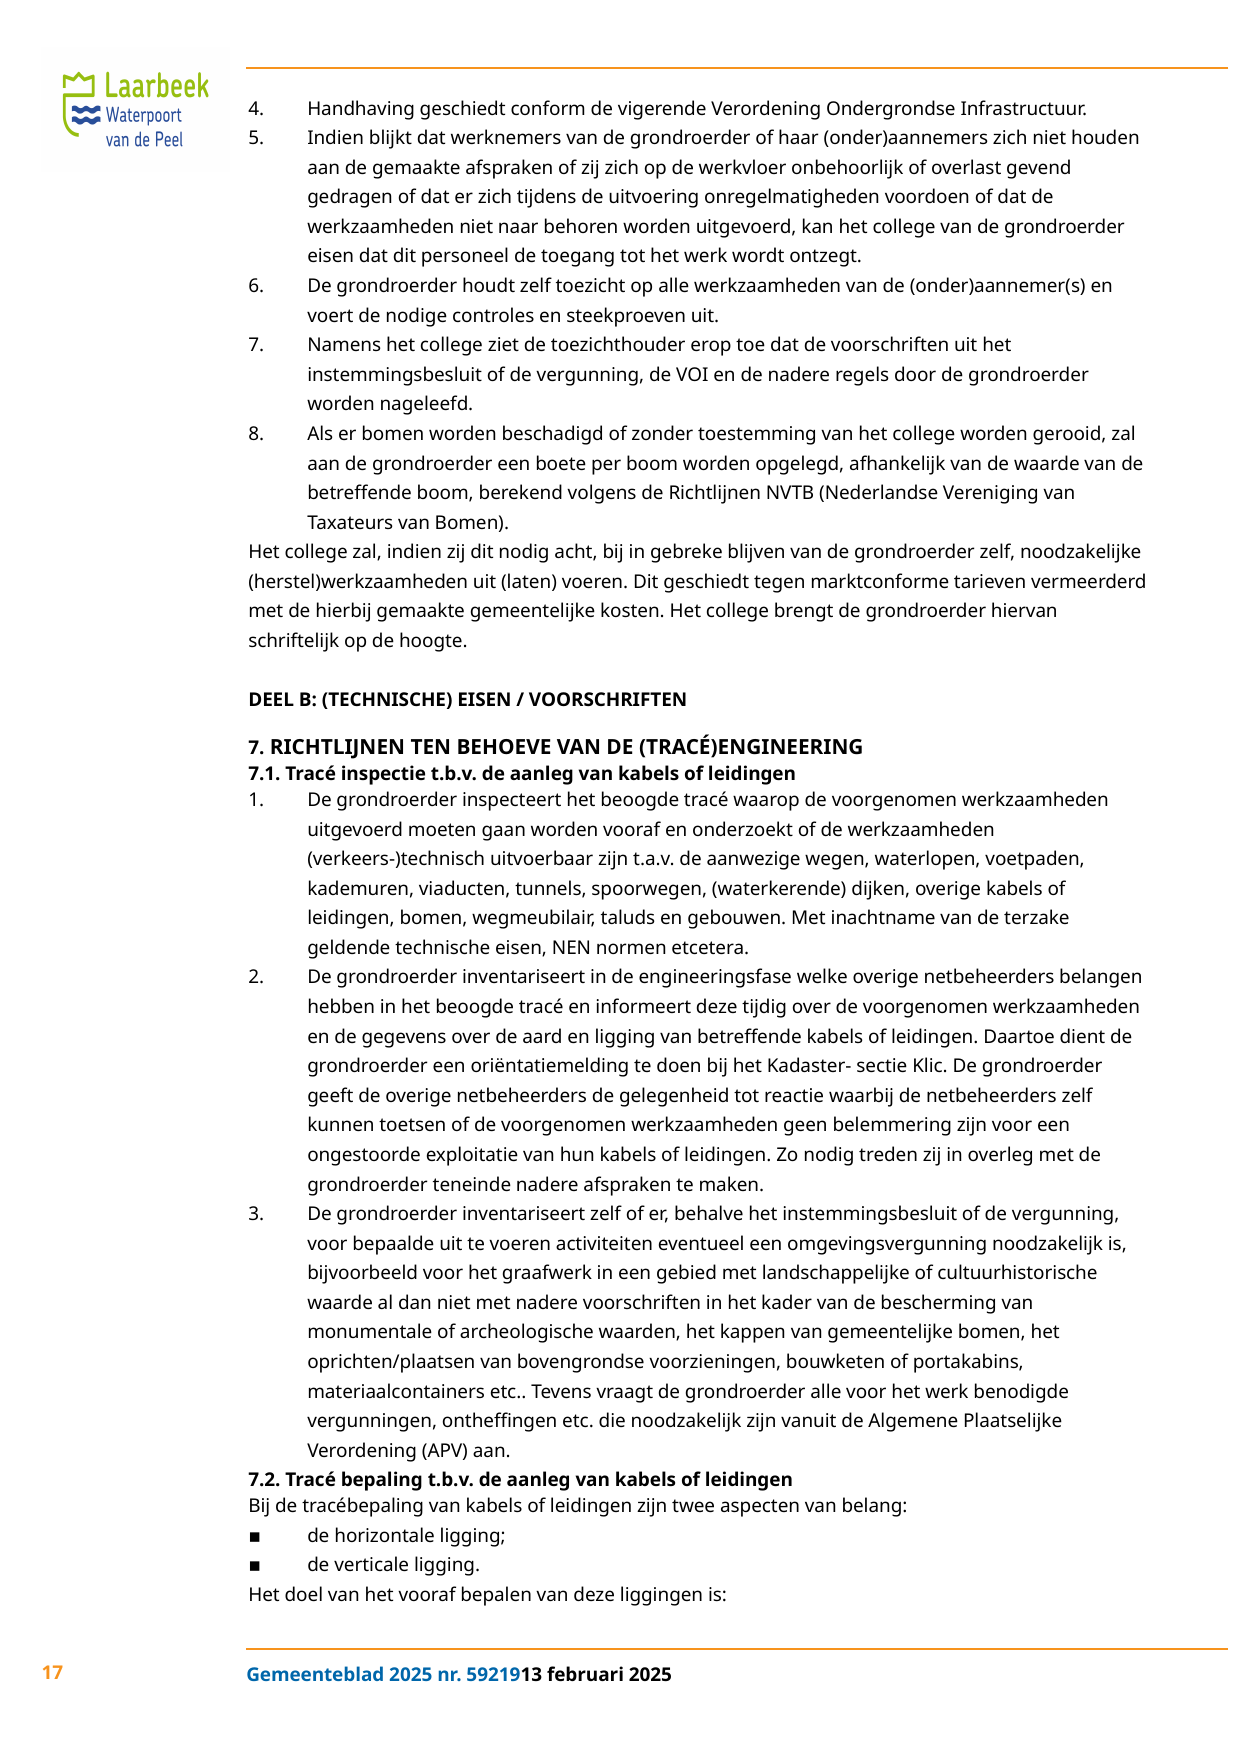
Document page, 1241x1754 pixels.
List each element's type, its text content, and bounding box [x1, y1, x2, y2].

list Namens het college ziet de toezichthouder erop toe dat de voorschriften uit het instemmingsbesluit of de vergunning, de VOI en de nadere regels door de grondroerder worden nageleefd. [248, 331, 1152, 416]
text 7.2. Tracé bepaling t.b.v. de aanleg van kabels of leidingen [248, 1467, 1152, 1492]
text 7.1. Tracé inspectie t.b.v. de aanleg van kabels of leidingen [248, 761, 1152, 786]
list De grondroerder inspecteert het beoogde tracé waarop de voorgenomen werkzaamheden uitgevoerd moeten gaan worden vooraf en onderzoekt of de werkzaamheden (verkeers-)technisch uitvoerbaar zijn t.a.v. de aanwezige wegen, waterlopen, voetpaden, kademuren, viaducten, tunnels, spoorwegen, (waterkerende) dijken, overige kabels of leidingen, bomen, wegmeubilair, taluds en gebouwen. Met inachtname van de terzake geldende technische eisen, NEN normen etcetera. [248, 786, 1152, 960]
list De grondroerder inventariseert zelf of er, behalve het instemmingsbesluit of de vergunning, voor bepaalde uit te voeren activiteiten eventueel een omgevingsvergunning noodzakelijk is, bijvoorbeeld voor het graafwerk in een gebied met landschappelijke of cultuurhistorische waarde al dan niet met nadere voorschriften in het kader van de bescherming van monumentale of archeologische waarden, het kappen van gemeentelijke bomen, het oprichten/plaatsen van bovengrondse voorzieningen, bouwketen of portakabins, materiaalcontainers etc.. Tevens vraagt de grondroerder alle voor het werk benodigde vergunningen, ontheffingen etc. die noodzakelijk zijn vanuit de Algemene Plaatselijke Verordening (APV) aan. [248, 1200, 1152, 1463]
list De grondroerder inventariseert in de engineeringsfase welke overige netbeheerders belangen hebben in het beoogde tracé en informeert deze tijdig over de voorgenomen werkzaamheden en de gegevens over de aard en ligging van betreffende kabels of leidingen. Daartoe dient de grondroerder een oriëntatiemelding te doen bij het Kadaster- sectie Klic. De grondroerder geeft de overige netbeheerders de gelegenheid tot reactie waarbij de netbeheerders zelf kunnen toetsen of de voorgenomen werkzaamheden geen belemmering zijn voor een ongestoorde exploitatie van hun kabels of leidingen. Zo nodig treden zij in overleg met de grondroerder teneinde nadere afspraken te maken. [248, 964, 1152, 1197]
text DEEL B: (TECHNISCHE) EISEN / VOORSCHRIFTEN [248, 686, 1152, 712]
list de horizontale ligging; [248, 1522, 1152, 1548]
list Indien blijkt dat werknemers van de grondroerder of haar (onder)aannemers zich niet houden aan de gemaakte afspraken of zij zich op de werkvloer onbehoorlijk of overlast gevend gedragen of dat er zich tijdens de uitvoering onregelmatigheden voordoen of dat de werkzaamheden niet naar behoren worden uitgevoerd, kan het college van de grondroerder eisen dat dit personeel de toegang tot het werk wordt ontzegt. [248, 124, 1152, 268]
list Als er bomen worden beschadigd of zonder toestemming van het college worden gerooid, zal aan de grondroerder een boete per boom worden opgelegd, afhankelijk van de waarde van de betreffende boom, berekend volgens de Richtlijnen NVTB (Nederlandse Vereniging van Taxateurs van Bomen). [248, 420, 1152, 535]
picture [41, 47, 231, 172]
text 7. RICHTLIJNEN TEN BEHOEVE VAN DE (TRACÉ)ENGINEERING [248, 732, 1152, 761]
text Het doel van het vooraf bepalen van deze liggingen is: [248, 1581, 1152, 1607]
text Het college zal, indien zij dit nodig acht, bij in gebreke blijven van de grondroerder zelf, noodzakelijke (herstel)werkzaamheden uit (laten) voeren. Dit geschiedt tegen marktconforme tarieven vermeerderd met de hierbij gemaakte gemeentelijke kosten. Het college brengt de grondroerder hiervan schriftelijk op de hoogte. [248, 538, 1152, 653]
list De grondroerder houdt zelf toezicht op alle werkzaamheden van de (onder)aannemer(s) en voert de nodige controles en steekproeven uit. [248, 272, 1152, 328]
text Bij de tracébepaling van kabels of leidingen zijn twee aspecten van belang: [248, 1492, 1152, 1518]
list de verticale ligging. [248, 1552, 1152, 1577]
list Handhaving geschiedt conform de vigerende Verordening Ondergrondse Infrastructuur. [248, 95, 1152, 121]
